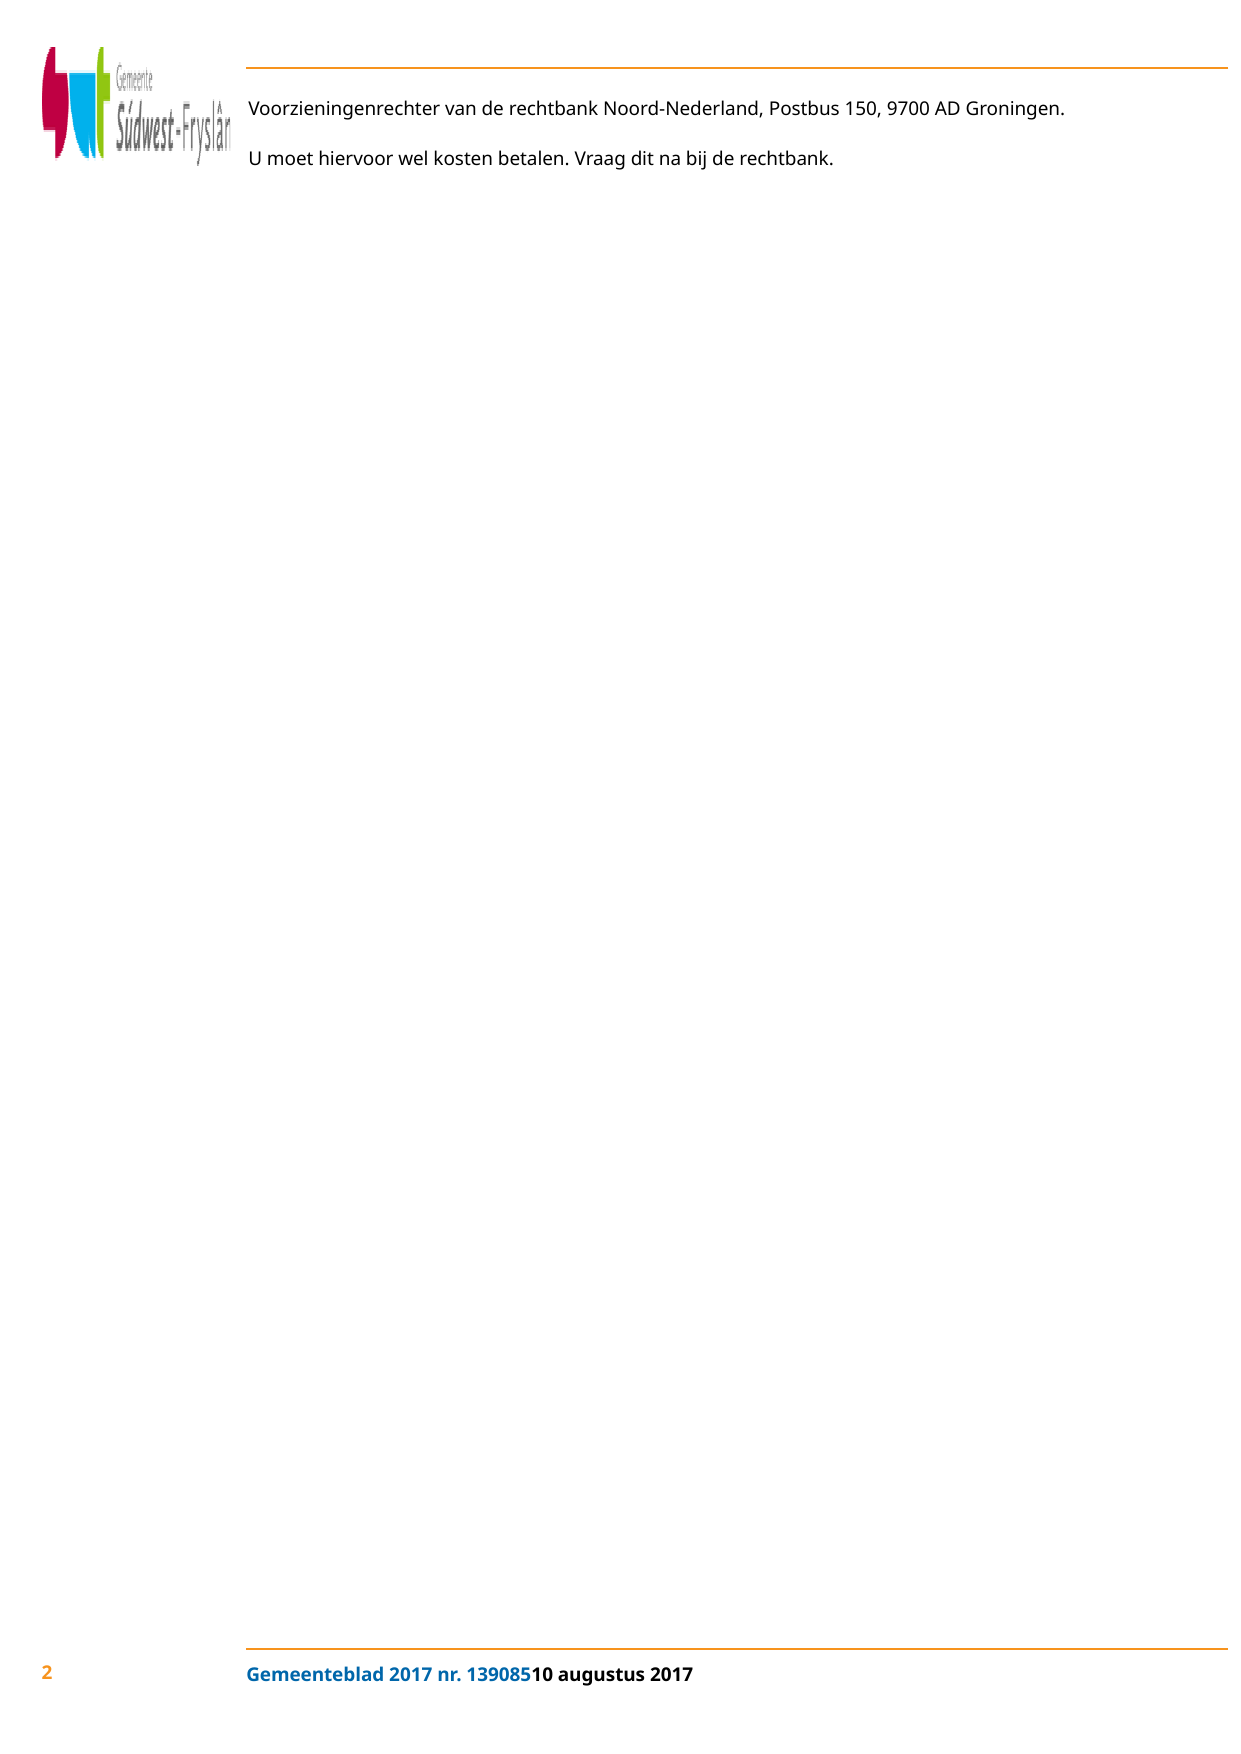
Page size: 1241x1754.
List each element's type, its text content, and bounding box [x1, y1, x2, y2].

picture [41, 47, 231, 172]
text Voorzieningenrechter van de rechtbank Noord-Nederland, Postbus 150, 9700 AD Groningen. [248, 95, 1152, 121]
text U moet hiervoor wel kosten betalen. Vraag dit na bij de rechtbank. [248, 145, 1152, 171]
